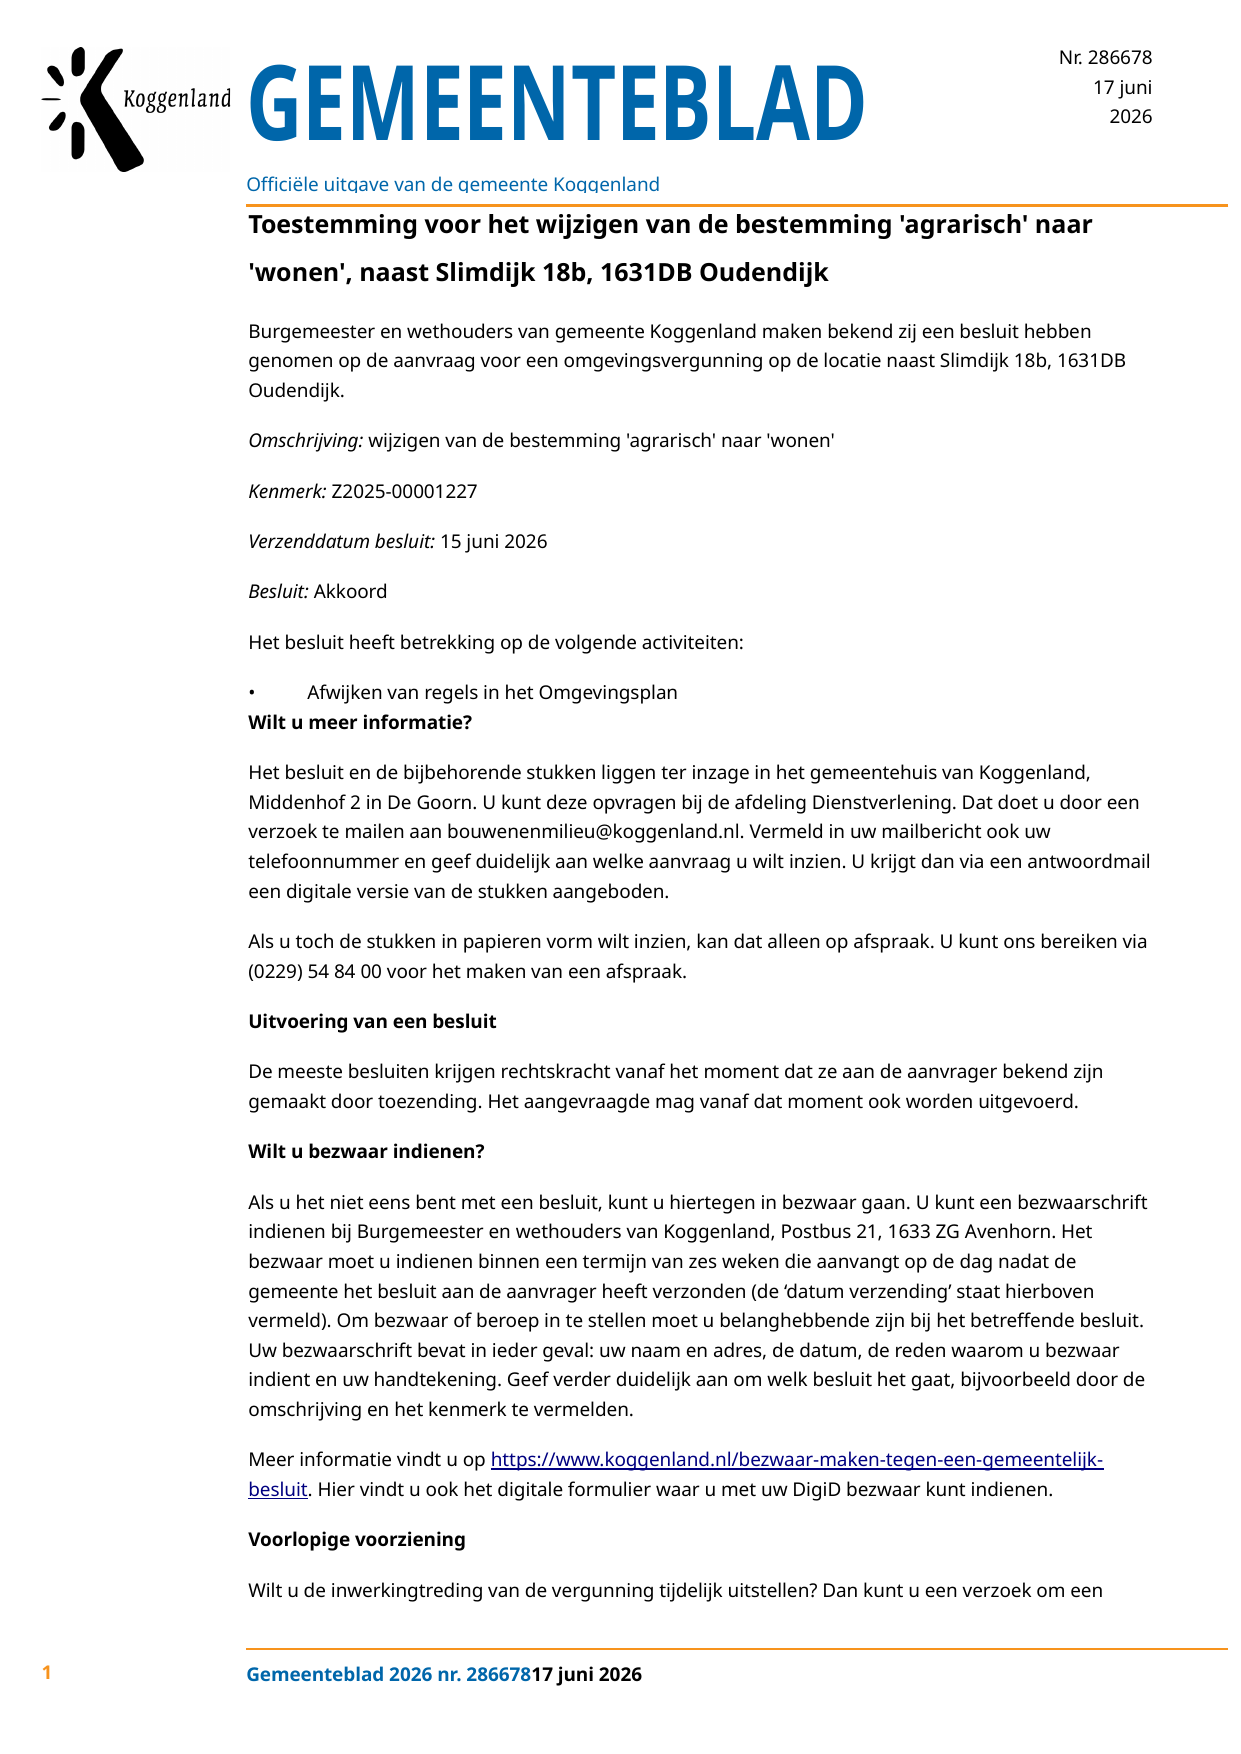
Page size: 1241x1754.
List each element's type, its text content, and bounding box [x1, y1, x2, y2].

text Verzenddatum besluit: 15 juni 2026 [248, 528, 1152, 554]
text Kenmerk: Z2025-00001227 [248, 478, 1152, 504]
list Afwijken van regels in het Omgevingsplan [248, 679, 1152, 705]
picture [41, 47, 231, 172]
text Toestemming voor het wijzigen van de bestemming 'agrarisch' naar 'wonen', naast Slimdijk 18b, 1631DB Oudendijk [248, 207, 1152, 288]
text Besluit: Akkoord [248, 579, 1152, 604]
text Het besluit heeft betrekking op de volgende activiteiten: [248, 629, 1152, 655]
text Als u toch de stukken in papieren vorm wilt inzien, kan dat alleen op afspraak. U kunt ons bereiken via (0229) 54 84 00 voor het maken van een afspraak. [248, 928, 1152, 984]
text Wilt u bezwaar indienen? [248, 1139, 1152, 1164]
text Omschrijving: wijzigen van de bestemming 'agrarisch' naar 'wonen' [248, 427, 1152, 453]
text Meer informatie vindt u op https://www.koggenland.nl/bezwaar-maken-tegen-een-gemeentelijk-besluit. Hier vindt u ook het digitale formulier waar u met uw DigiD bezwaar kunt indienen. [248, 1447, 1152, 1502]
text De meeste besluiten krijgen rechtskracht vanaf het moment dat ze aan de aanvrager bekend zijn gemaakt door toezending. Het aangevraagde mag vanaf dat moment ook worden uitgevoerd. [248, 1059, 1152, 1114]
text Voorlopige voorziening [248, 1527, 1152, 1552]
text Het besluit en de bijbehorende stukken liggen ter inzage in het gemeentehuis van Koggenland, Middenhof 2 in De Goorn. U kunt deze opvragen bij de afdeling Dienstverlening. Dat doet u door een verzoek te mailen aan bouwenenmilieu@koggenland.nl. Vermeld in uw mailbericht ook uw telefoonnummer en geef duidelijk aan welke aanvraag u wilt inzien. U krijgt dan via een antwoordmail een digitale versie van de stukken aangeboden. [248, 759, 1152, 904]
text Burgemeester en wethouders van gemeente Koggenland maken bekend zij een besluit hebben genomen op de aanvraag voor een omgevingsvergunning op de locatie naast Slimdijk 18b, 1631DB Oudendijk. [248, 318, 1152, 403]
text Uitvoering van een besluit [248, 1008, 1152, 1034]
text Als u het niet eens bent met een besluit, kunt u hiertegen in bezwaar gaan. U kunt een bezwaarschrift indienen bij Burgemeester en wethouders van Koggenland, Postbus 21, 1633 ZG Avenhorn. Het bezwaar moet u indienen binnen een termijn van zes weken die aanvangt op de dag nadat de gemeente het besluit aan de aanvrager heeft verzonden (de ‘datum verzending’ staat hierboven vermeld). Om bezwaar of beroep in te stellen moet u belanghebbende zijn bij het betreffende besluit. Uw bezwaarschrift bevat in ieder geval: uw naam en adres, de datum, de reden waarom u bezwaar indient en uw handtekening. Geef verder duidelijk aan om welk besluit het gaat, bijvoorbeeld door de omschrijving en het kenmerk te vermelden. [248, 1189, 1152, 1422]
text Wilt u de inwerkingtreding van de vergunning tijdelijk uitstellen? Dan kunt u een verzoek om een [248, 1577, 1152, 1603]
text Wilt u meer informatie? [248, 709, 1152, 735]
